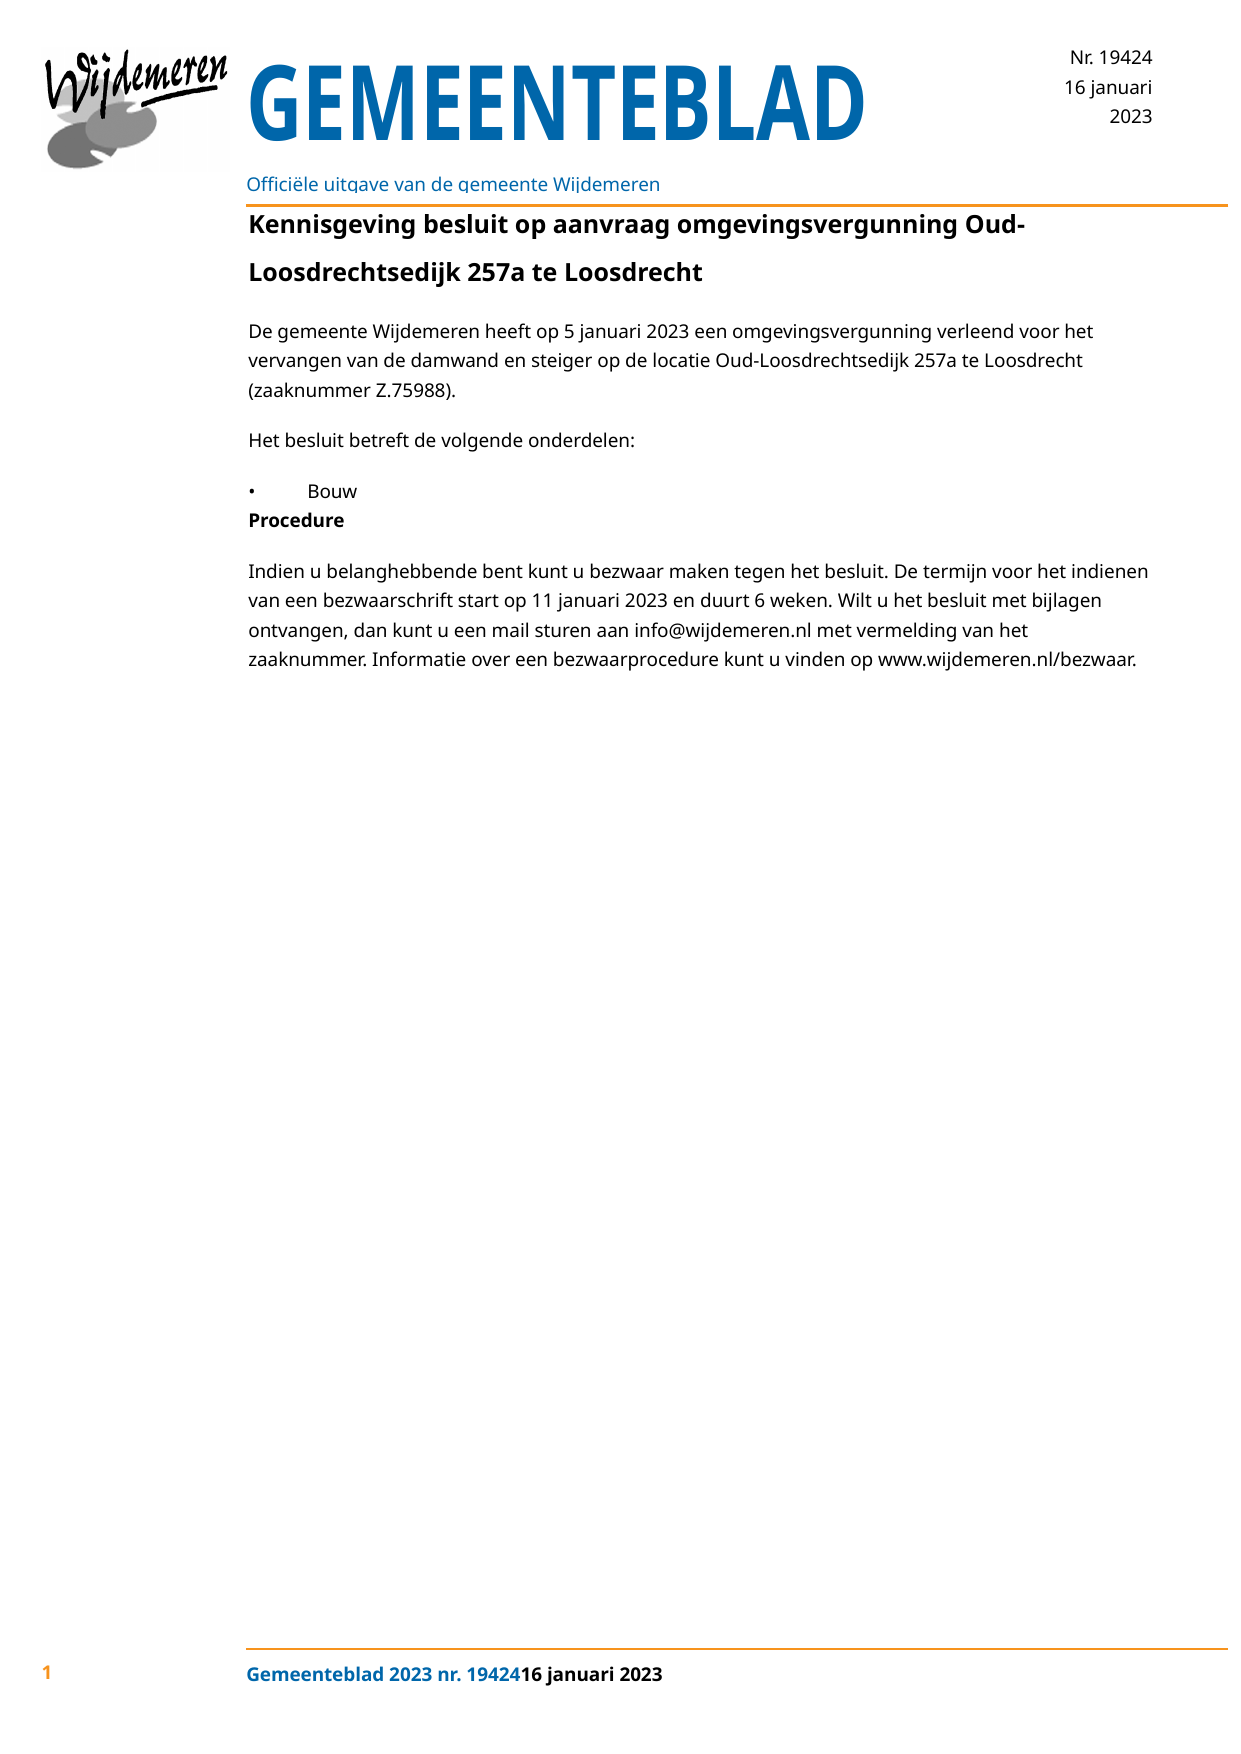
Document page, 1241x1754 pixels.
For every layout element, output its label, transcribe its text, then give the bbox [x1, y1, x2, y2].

text Procedure [248, 507, 1152, 533]
text Indien u belanghebbende bent kunt u bezwaar maken tegen het besluit. De termijn voor het indienen van een bezwaarschrift start op 11 januari 2023 en duurt 6 weken. Wilt u het besluit met bijlagen ontvangen, dan kunt u een mail sturen aan info@wijdemeren.nl met vermelding van het zaaknummer. Informatie over een bezwaarprocedure kunt u vinden op www.wijdemeren.nl/bezwaar. [248, 558, 1152, 672]
text De gemeente Wijdemeren heeft op 5 januari 2023 een omgevingsvergunning verleend voor het vervangen van de damwand en steiger op de locatie Oud-Loosdrechtsedijk 257a te Loosdrecht (zaaknummer Z.75988). [248, 318, 1152, 403]
picture [41, 47, 231, 172]
text Het besluit betreft de volgende onderdelen: [248, 427, 1152, 453]
text Kennisgeving besluit op aanvraag omgevingsvergunning Oud-Loosdrechtsedijk 257a te Loosdrecht [248, 207, 1152, 288]
list Bouw [248, 478, 1152, 504]
